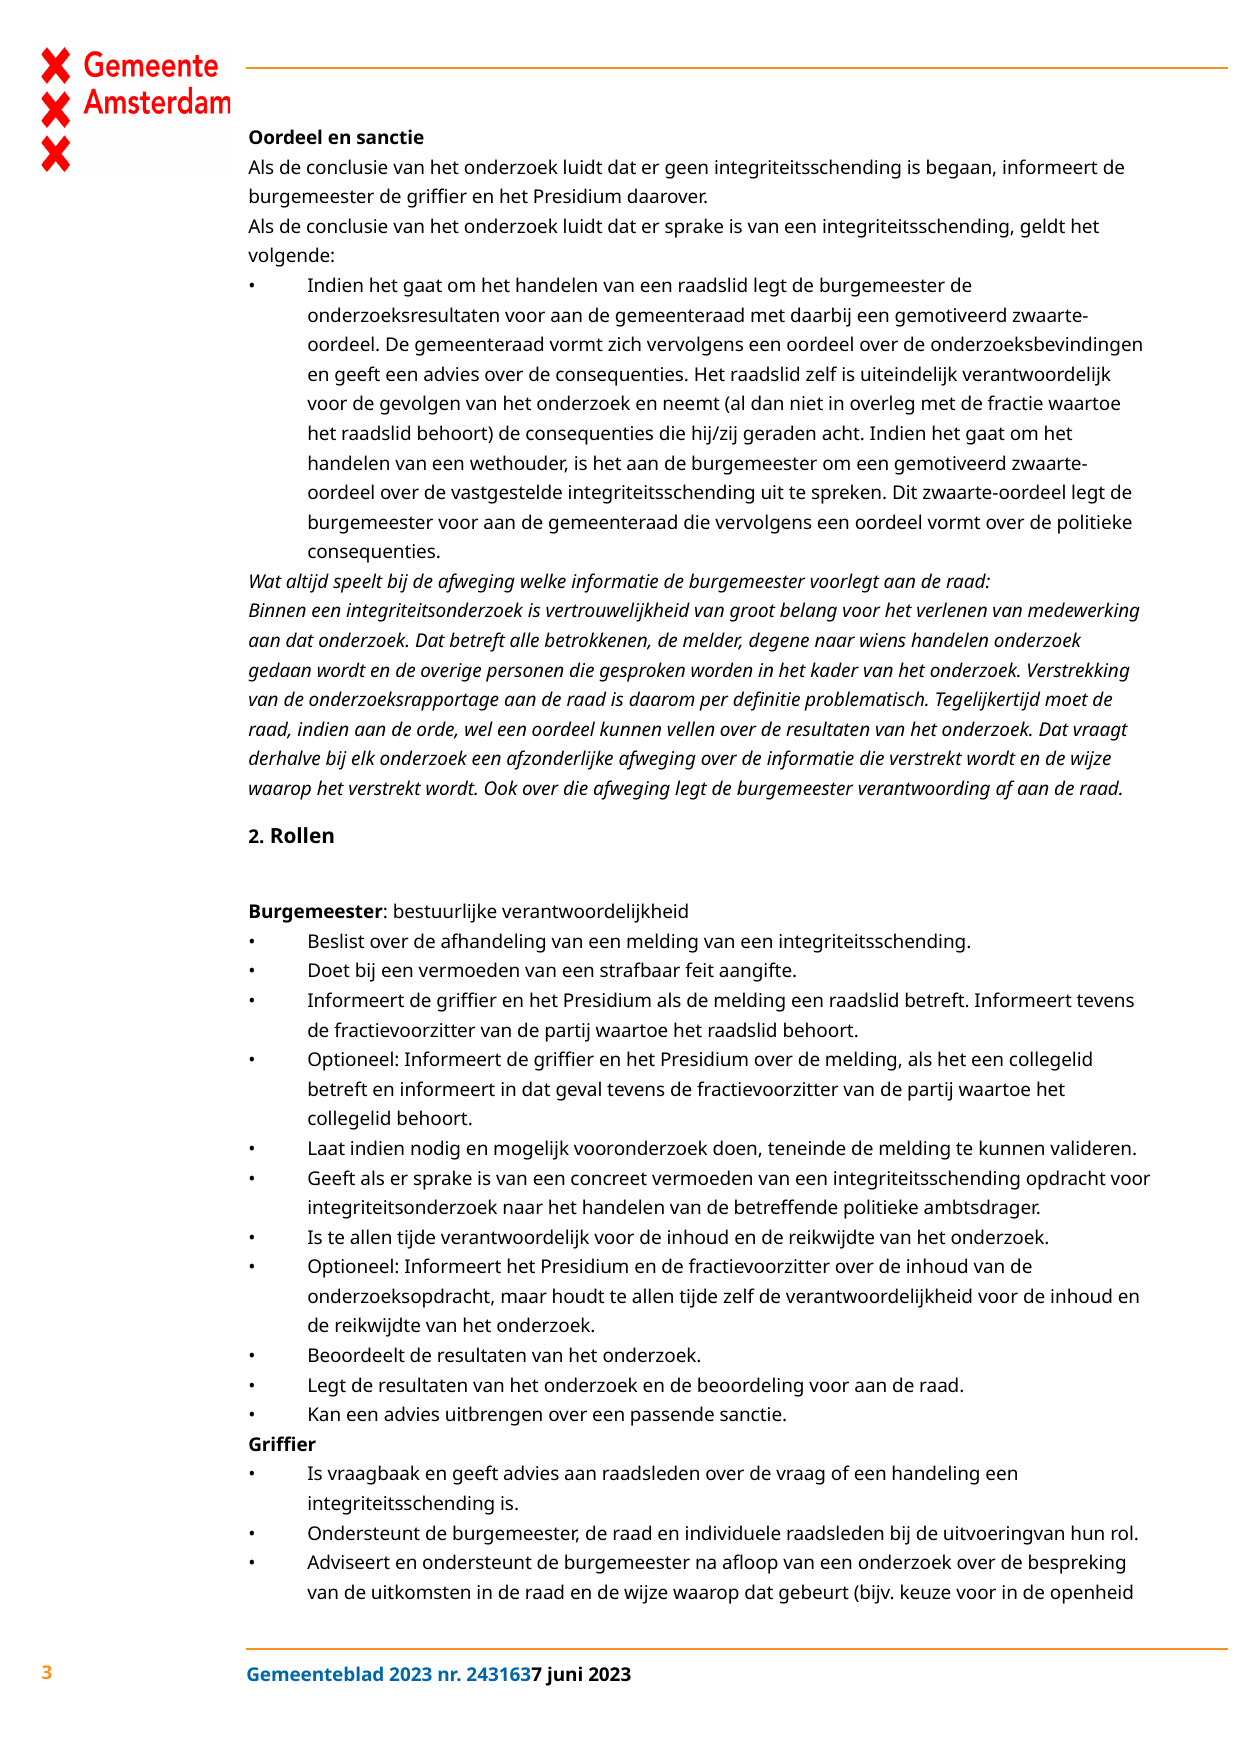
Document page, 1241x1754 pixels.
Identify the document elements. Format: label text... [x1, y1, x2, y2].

text Binnen een integriteitsonderzoek is vertrouwelijkheid van groot belang voor het verlenen van medewerking aan dat onderzoek. Dat betreft alle betrokkenen, de melder, degene naar wiens handelen onderzoek gedaan wordt en de overige personen die gesproken worden in het kader van het onderzoek. Verstrekking van de onderzoeksrapportage aan de raad is daarom per definitie problematisch. Tegelijkertijd moet de raad, indien aan de orde, wel een oordeel kunnen vellen over de resultaten van het onderzoek. Dat vraagt derhalve bij elk onderzoek een afzonderlijke afweging over de informatie die verstrekt wordt en de wijze waarop het verstrekt wordt. Ook over die afweging legt de burgemeester verantwoording af aan de raad. [248, 598, 1152, 801]
list Beslist over de afhandeling van een melding van een integriteitsschending. [248, 928, 1152, 954]
list Legt de resultaten van het onderzoek en de beoordeling voor aan de raad. [248, 1372, 1152, 1398]
list Is te allen tijde verantwoordelijk voor de inhoud en de reikwijdte van het onderzoek. [248, 1224, 1152, 1250]
list Laat indien nodig en mogelijk vooronderzoek doen, teneinde de melding te kunnen valideren. [248, 1135, 1152, 1161]
list Is vraagbaak en geeft advies aan raadsleden over de vraag of een handeling een integriteitsschending is. [248, 1461, 1152, 1516]
list Geeft als er sprake is van een concreet vermoeden van een integriteitsschending opdracht voor integriteitsonderzoek naar het handelen van de betreffende politieke ambtsdrager. [248, 1165, 1152, 1220]
list Beoordeelt de resultaten van het onderzoek. [248, 1342, 1152, 1368]
list Informeert de griffier en het Presidium als de melding een raadslid betreft. Informeert tevens de fractievoorzitter van de partij waartoe het raadslid behoort. [248, 987, 1152, 1043]
picture [41, 47, 231, 172]
text Wat altijd speelt bij de afweging welke informatie de burgemeester voorlegt aan de raad: [248, 568, 1152, 594]
list Kan een advies uitbrengen over een passende sanctie. [248, 1401, 1152, 1427]
text Griffier [248, 1431, 1152, 1457]
list Indien het gaat om het handelen van een raadslid legt de burgemeester de onderzoeksresultaten voor aan de gemeenteraad met daarbij een gemotiveerd zwaarte-oordeel. De gemeenteraad vormt zich vervolgens een oordeel over de onderzoeksbevindingen en geeft een advies over de consequenties. Het raadslid zelf is uiteindelijk verantwoordelijk voor de gevolgen van het onderzoek en neemt (al dan niet in overleg met de fractie waartoe het raadslid behoort) de consequenties die hij/zij geraden acht. Indien het gaat om het handelen van een wethouder, is het aan de burgemeester om een gemotiveerd zwaarte-oordeel over de vastgestelde integriteitsschending uit te spreken. Dit zwaarte-oordeel legt de burgemeester voor aan de gemeenteraad die vervolgens een oordeel vormt over de politieke consequenties. [248, 272, 1152, 564]
text Als de conclusie van het onderzoek luidt dat er sprake is van een integriteitsschending, geldt het volgende: [248, 213, 1152, 268]
list Doet bij een vermoeden van een strafbaar feit aangifte. [248, 958, 1152, 983]
text Als de conclusie van het onderzoek luidt dat er geen integriteitsschending is begaan, informeert de burgemeester de griffier en het Presidium daarover. [248, 154, 1152, 209]
list Optioneel: Informeert de griffier en het Presidium over de melding, als het een collegelid betreft en informeert in dat geval tevens de fractievoorzitter van de partij waartoe het collegelid behoort. [248, 1046, 1152, 1131]
list Adviseert en ondersteunt de burgemeester na afloop van een onderzoek over de bespreking van de uitkomsten in de raad en de wijze waarop dat gebeurt (bijv. keuze voor in de openheid [248, 1549, 1152, 1605]
list Optioneel: Informeert het Presidium en de fractievoorzitter over de inhoud van de onderzoeksopdracht, maar houdt te allen tijde zelf de verantwoordelijkheid voor de inhoud en de reikwijdte van het onderzoek. [248, 1253, 1152, 1338]
text Burgemeester: bestuurlijke verantwoordelijkheid [248, 898, 1152, 924]
list Ondersteunt de burgemeester, de raad en individuele raadsleden bij de uitvoeringvan hun rol. [248, 1520, 1152, 1546]
text Oordeel en sanctie [248, 124, 1152, 150]
text 2. Rollen [248, 821, 1152, 849]
